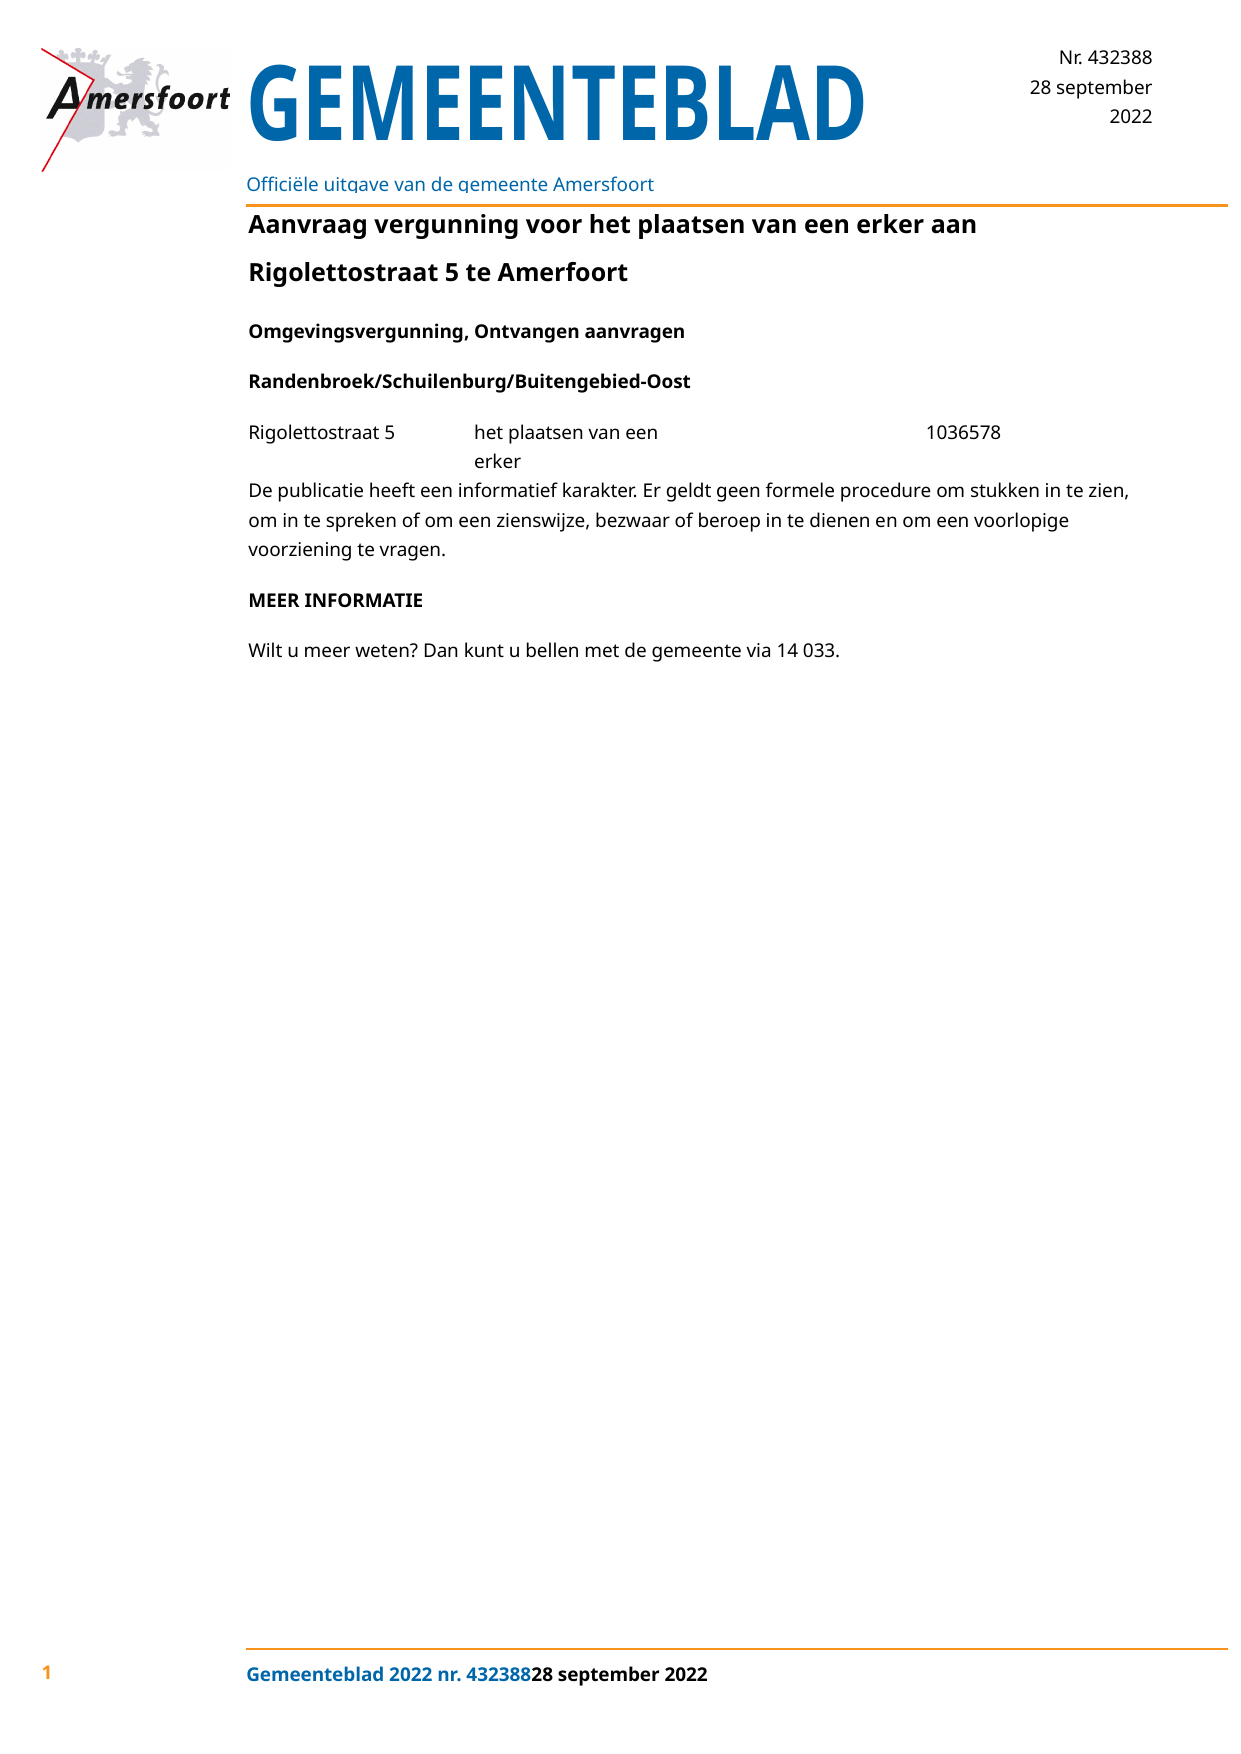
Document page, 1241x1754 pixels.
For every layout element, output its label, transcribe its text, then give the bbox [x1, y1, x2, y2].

text De publicatie heeft een informatief karakter. Er geldt geen formele procedure om stukken in te zien, om in te spreken of om een zienswijze, bezwaar of beroep in te dienen en om een voorlopige voorziening te vragen. [248, 477, 1152, 562]
text Omgevingsvergunning, Ontvangen aanvragen [248, 318, 1152, 344]
table_header [700, 419, 926, 474]
text Randenbroek/Schuilenburg/Buitengebied-Oost [248, 368, 1152, 394]
table_header Rigolettostraat 5 [248, 419, 474, 474]
table_header het plaatsen van een erker [474, 419, 700, 474]
text Wilt u meer weten? Dan kunt u bellen met de gemeente via 14 033. [248, 637, 1152, 663]
text MEER INFORMATIE [248, 587, 1152, 613]
picture [41, 47, 231, 172]
text Aanvraag vergunning voor het plaatsen van een erker aan Rigolettostraat 5 te Amerfoort [248, 207, 1152, 288]
table_header 1036578 [926, 419, 1152, 474]
